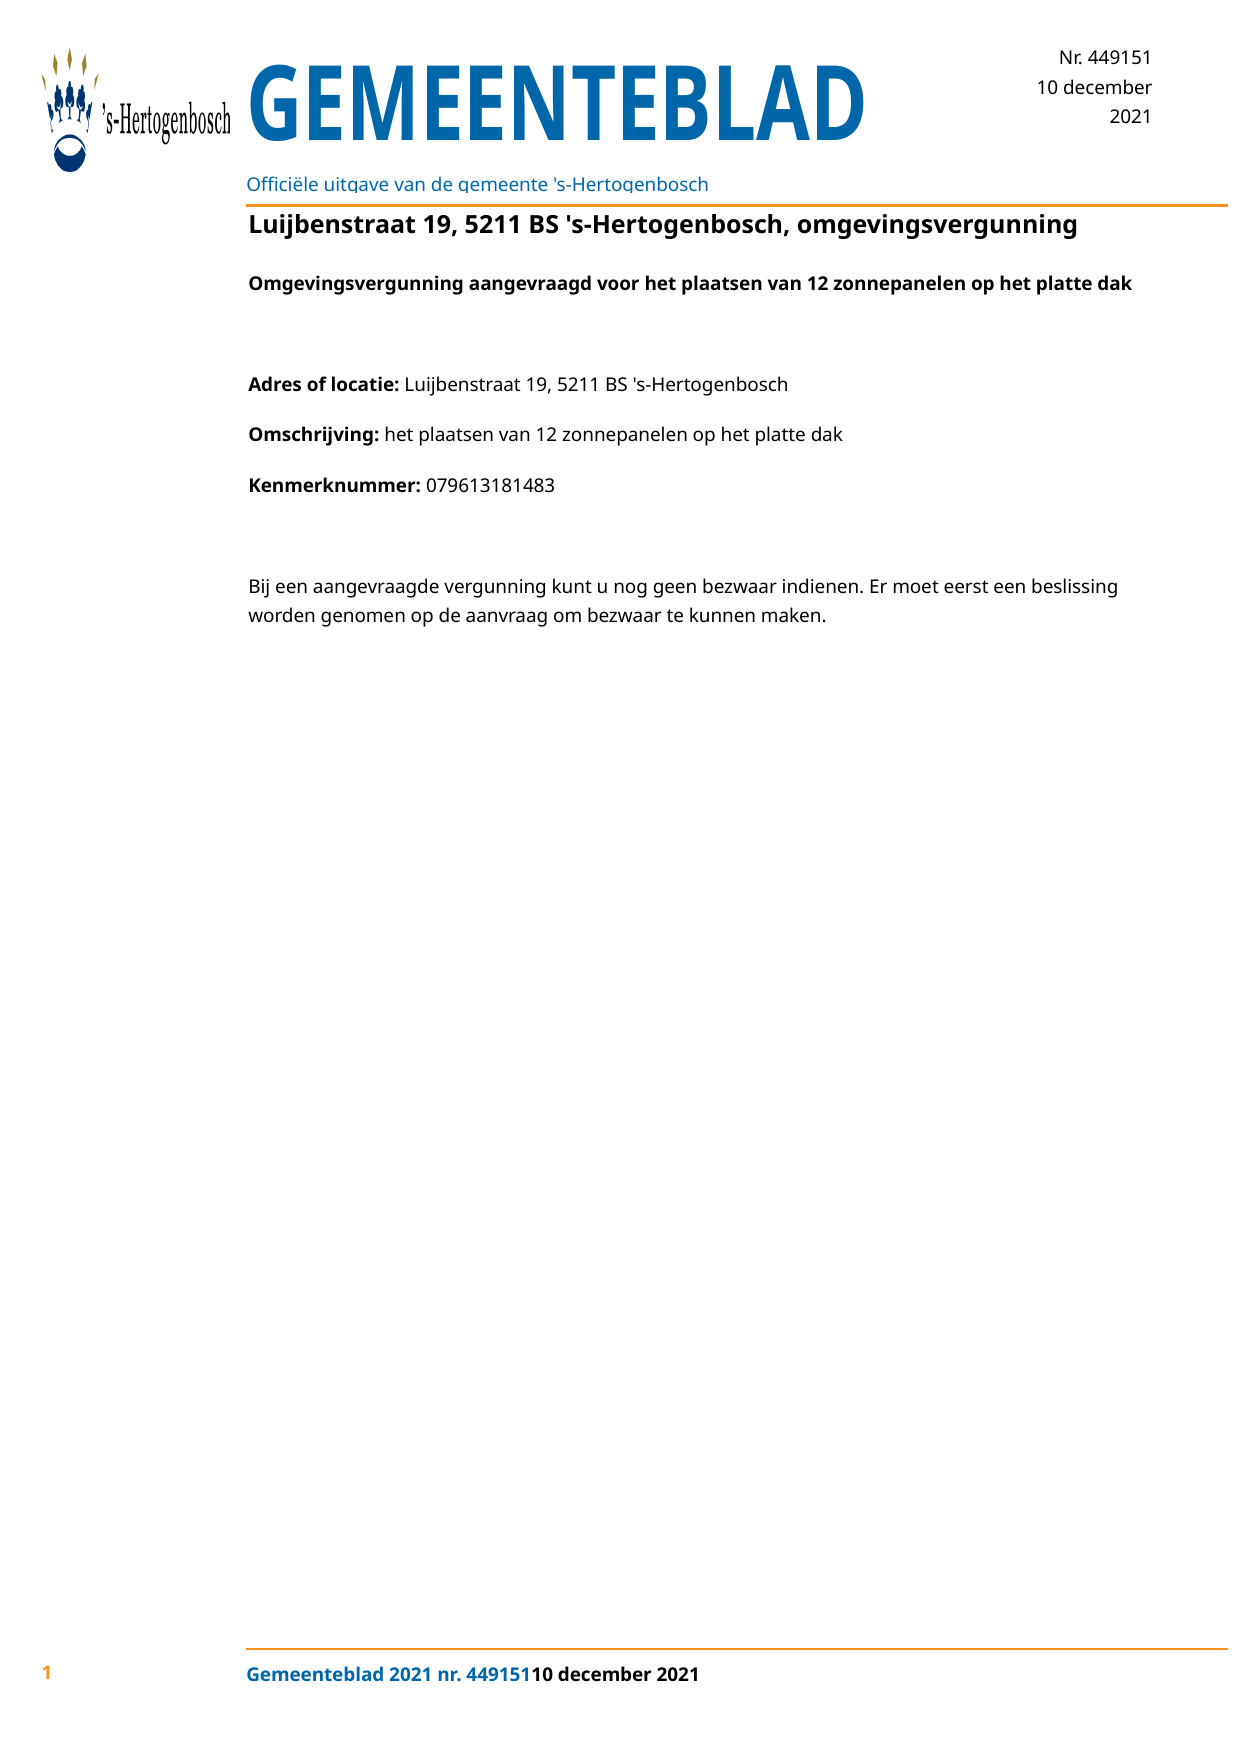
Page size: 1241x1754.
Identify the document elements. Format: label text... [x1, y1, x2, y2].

text Bij een aangevraagde vergunning kunt u nog geen bezwaar indienen. Er moet eerst een beslissing worden genomen op de aanvraag om bezwaar te kunnen maken. [248, 573, 1152, 628]
text Omschrijving: het plaatsen van 12 zonnepanelen op het platte dak [248, 422, 1152, 447]
text Omgevingsvergunning aangevraagd voor het plaatsen van 12 zonnepanelen op het platte dak [248, 270, 1152, 296]
picture [41, 47, 231, 172]
text Luijbenstraat 19, 5211 BS 's-Hertogenbosch, omgevingsvergunning [248, 207, 1152, 241]
text Kenmerknummer: 079613181483 [248, 472, 1152, 498]
text Adres of locatie: Luijbenstraat 19, 5211 BS 's-Hertogenbosch [248, 371, 1152, 397]
